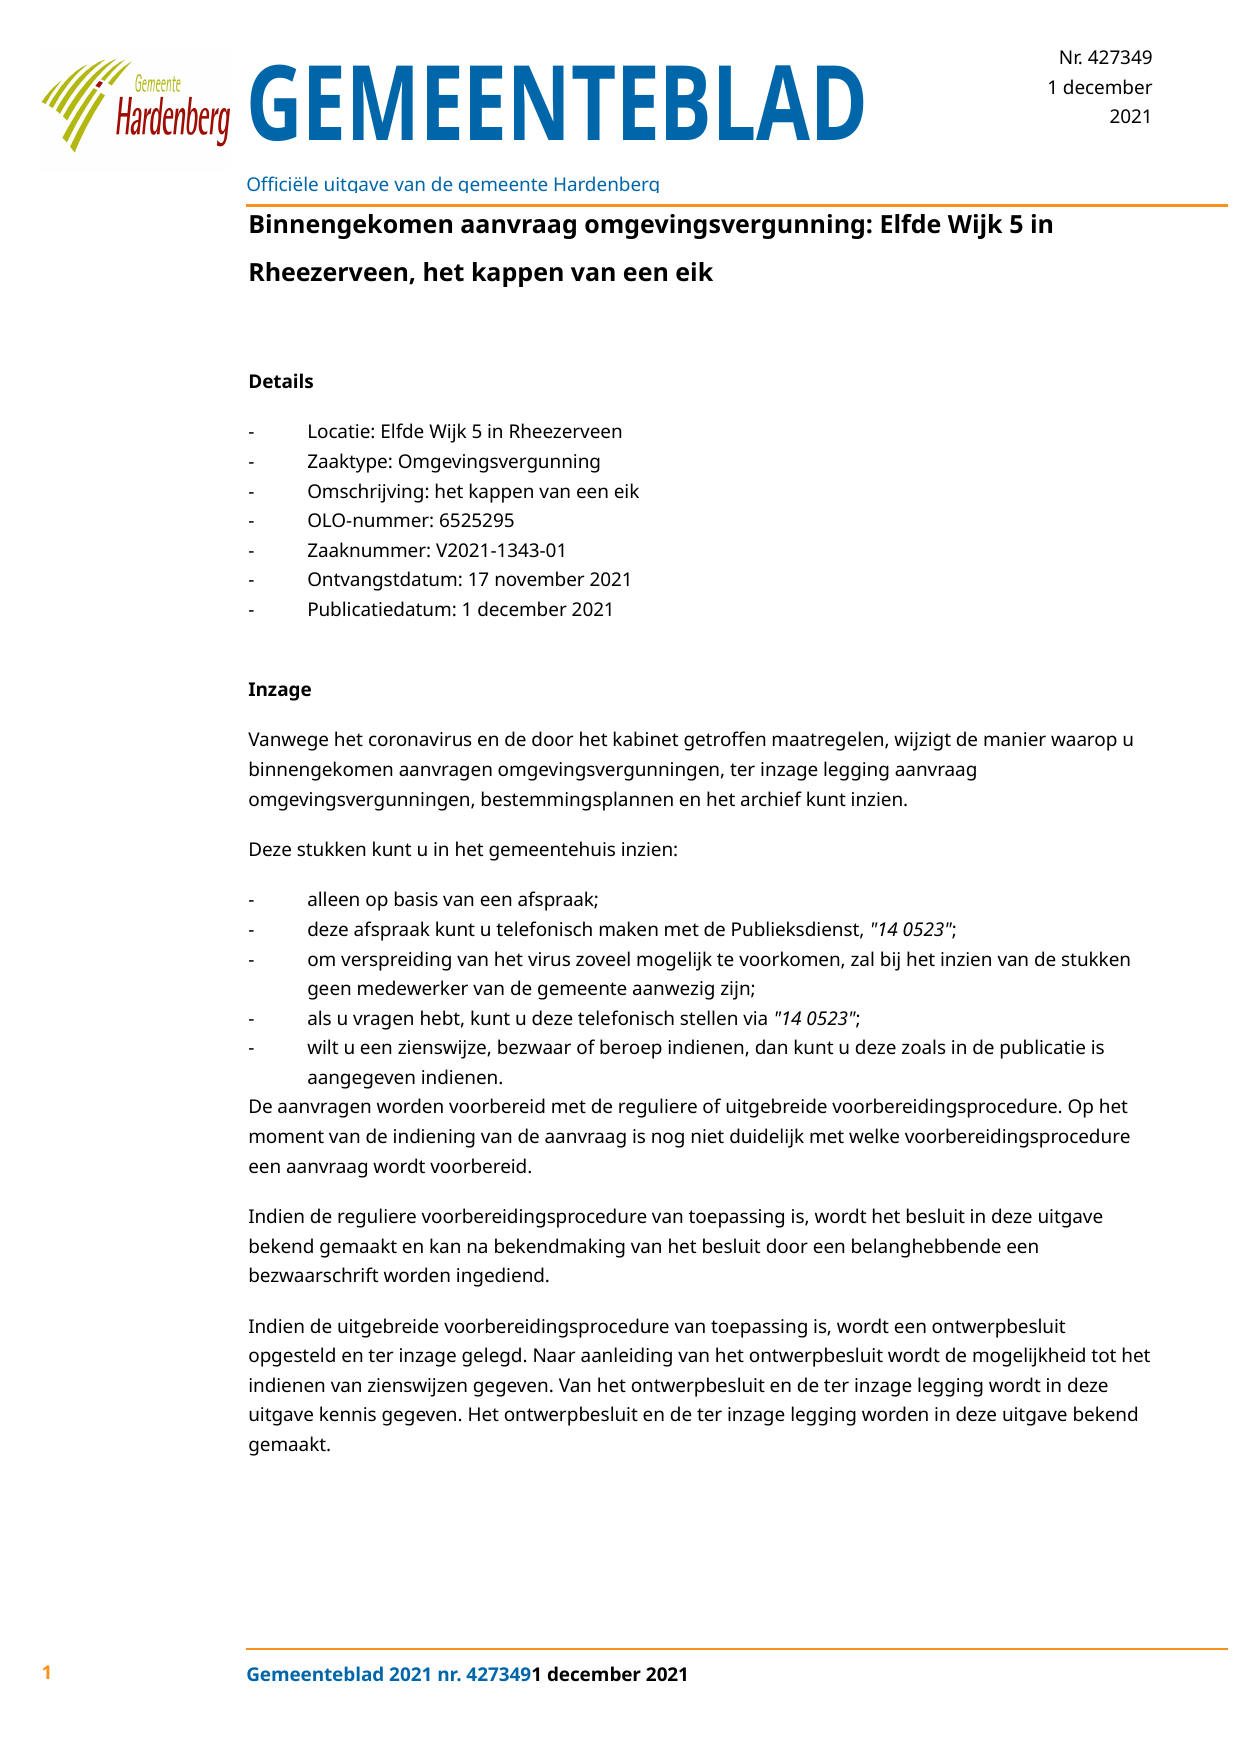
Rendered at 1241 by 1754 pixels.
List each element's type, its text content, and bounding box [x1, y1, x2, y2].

text De aanvragen worden voorbereid met de reguliere of uitgebreide voorbereidingsprocedure. Op het moment van de indiening van de aanvraag is nog niet duidelijk met welke voorbereidingsprocedure een aanvraag wordt voorbereid. [248, 1094, 1152, 1179]
list Zaaknummer: V2021-1343-01 [248, 537, 1152, 563]
picture [41, 47, 231, 172]
list als u vragen hebt, kunt u deze telefonisch stellen via "14 0523"; [248, 1005, 1152, 1031]
text Indien de uitgebreide voorbereidingsprocedure van toepassing is, wordt een ontwerpbesluit opgesteld en ter inzage gelegd. Naar aanleiding van het ontwerpbesluit wordt de mogelijkheid tot het indienen van zienswijzen gegeven. Van het ontwerpbesluit en de ter inzage legging wordt in deze uitgave kennis gegeven. Het ontwerpbesluit en de ter inzage legging worden in deze uitgave bekend gemaakt. [248, 1313, 1152, 1457]
text Indien de reguliere voorbereidingsprocedure van toepassing is, wordt het besluit in deze uitgave bekend gemaakt en kan na bekendmaking van het besluit door een belanghebbende een bezwaarschrift worden ingediend. [248, 1203, 1152, 1288]
list deze afspraak kunt u telefonisch maken met de Publieksdienst, "14 0523"; [248, 916, 1152, 942]
list wilt u een zienswijze, bezwaar of beroep indienen, dan kunt u deze zoals in de publicatie is aangegeven indienen. [248, 1034, 1152, 1090]
list Zaaktype: Omgevingsvergunning [248, 448, 1152, 474]
text Binnengekomen aanvraag omgevingsvergunning: Elfde Wijk 5 in Rheezerveen, het kappen van een eik [248, 207, 1152, 288]
text Inzage [248, 676, 1152, 702]
list Omschrijving: het kappen van een eik [248, 478, 1152, 504]
list Publicatiedatum: 1 december 2021 [248, 596, 1152, 622]
text Details [248, 368, 1152, 394]
list alleen op basis van een afspraak; [248, 887, 1152, 912]
list OLO-nummer: 6525295 [248, 507, 1152, 533]
text Vanwege het coronavirus en de door het kabinet getroffen maatregelen, wijzigt de manier waarop u binnengekomen aanvragen omgevingsvergunningen, ter inzage legging aanvraag omgevingsvergunningen, bestemmingsplannen en het archief kunt inzien. [248, 727, 1152, 812]
list Ontvangstdatum: 17 november 2021 [248, 567, 1152, 592]
list om verspreiding van het virus zoveel mogelijk te voorkomen, zal bij het inzien van de stukken geen medewerker van de gemeente aanwezig zijn; [248, 946, 1152, 1001]
text Deze stukken kunt u in het gemeentehuis inzien: [248, 836, 1152, 862]
list Locatie: Elfde Wijk 5 in Rheezerveen [248, 419, 1152, 444]
